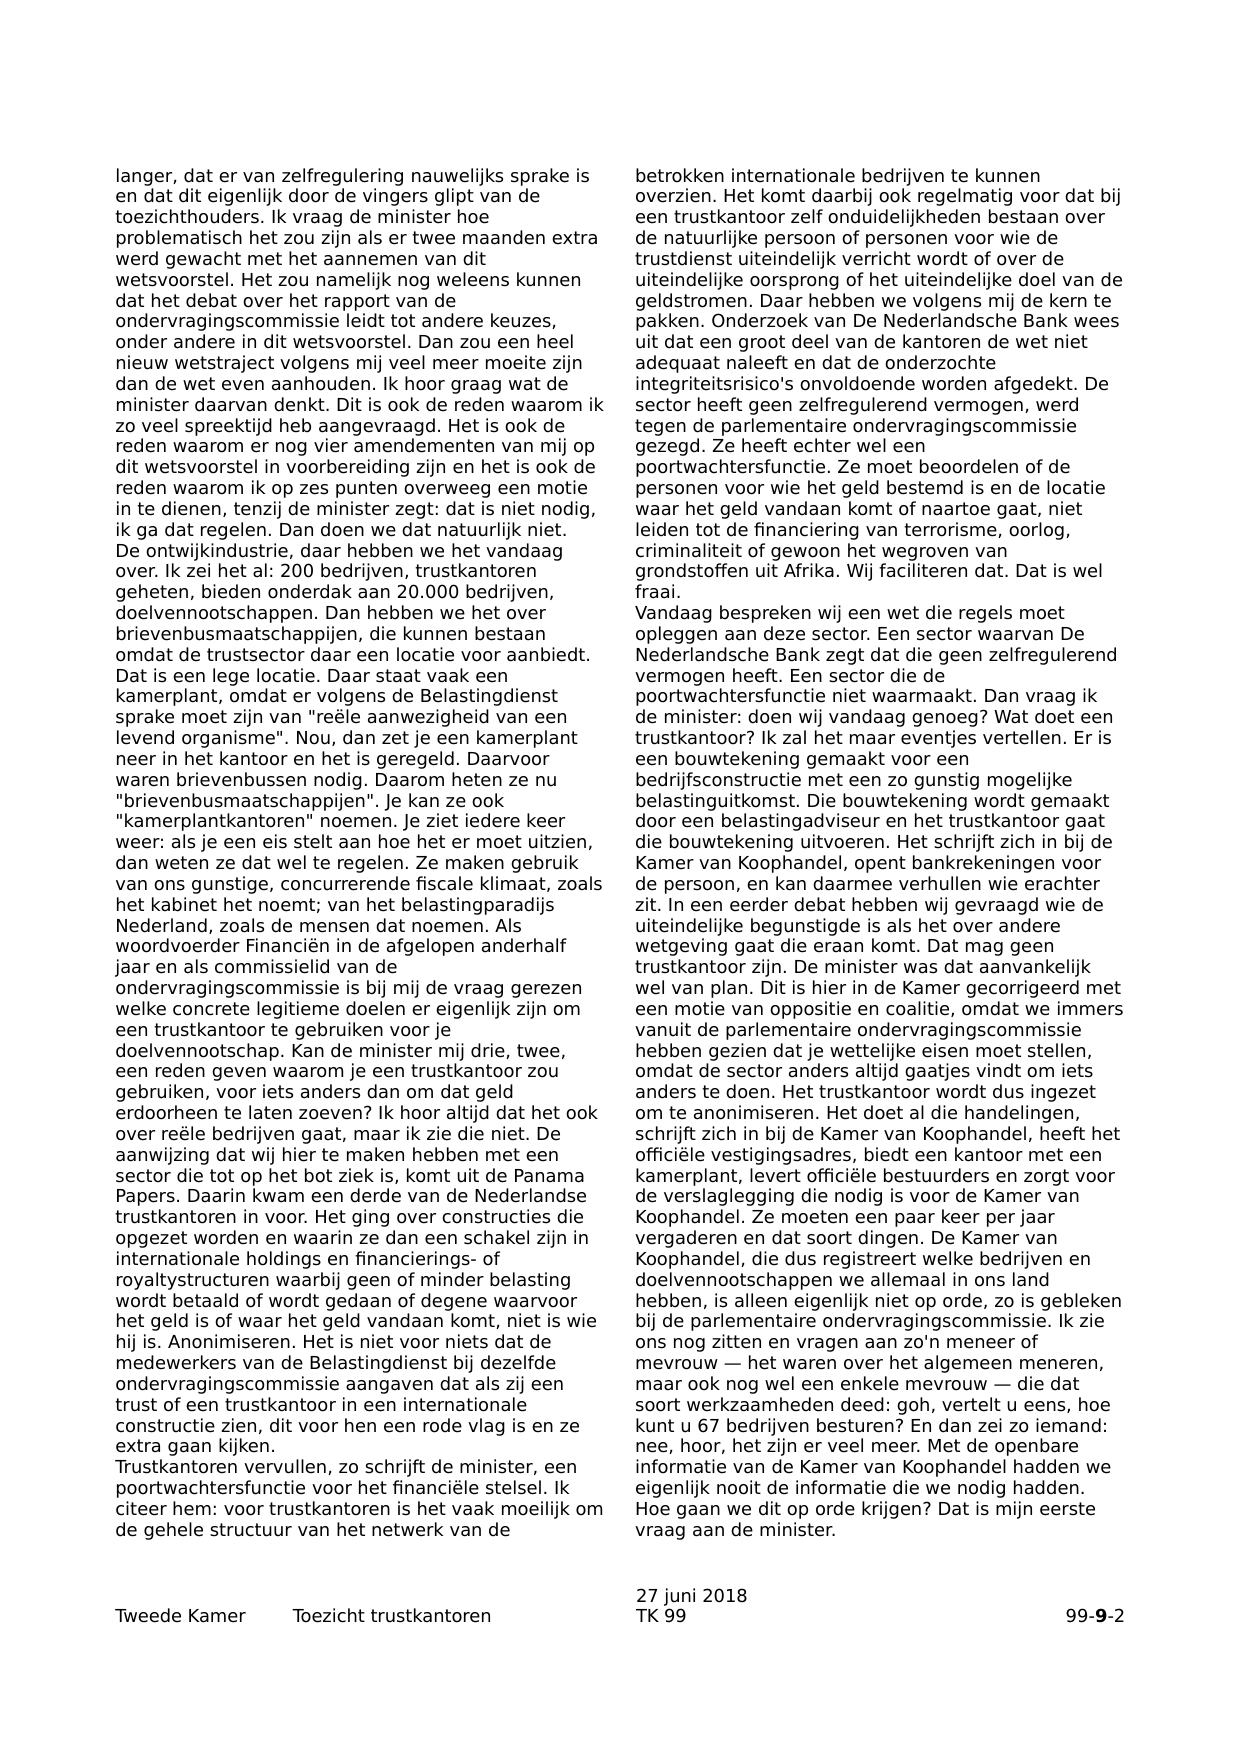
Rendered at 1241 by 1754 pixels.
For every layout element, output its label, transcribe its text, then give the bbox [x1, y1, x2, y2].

text betrokken internationale bedrijven te kunnen overzien. Het komt daarbij ook regelmatig voor dat bij een trustkantoor zelf onduidelijkheden bestaan over de natuurlijke persoon of personen voor wie de trustdienst uiteindelijk verricht wordt of over de uiteindelijke oorsprong of het uiteindelijke doel van de geldstromen. Daar hebben we volgens mij de kern te pakken. Onderzoek van De Nederlandsche Bank wees uit dat een groot deel van de kantoren de wet niet adequaat naleeft en dat de onderzochte integriteitsrisico's onvoldoende worden afgedekt. De sector heeft geen zelfregulerend vermogen, werd tegen de parlementaire ondervragingscommissie gezegd. Ze heeft echter wel een poortwachtersfunctie. Ze moet beoordelen of de personen voor wie het geld bestemd is en de locatie waar het geld vandaan komt of naartoe gaat, niet leiden tot de financiering van terrorisme, oorlog, criminaliteit of gewoon het wegroven van grondstoffen uit Afrika. Wij faciliteren dat. Dat is wel fraai. [635, 165, 1125, 603]
text Vandaag bespreken wij een wet die regels moet opleggen aan deze sector. Een sector waarvan De Nederlandsche Bank zegt dat die geen zelfregulerend vermogen heeft. Een sector die de poortwachtersfunctie niet waarmaakt. Dan vraag ik de minister: doen wij vandaag genoeg? Wat doet een trustkantoor? Ik zal het maar eventjes vertellen. Er is een bouwtekening gemaakt voor een bedrijfsconstructie met een zo gunstig mogelijke belastinguitkomst. Die bouwtekening wordt gemaakt door een belastingadviseur en het trustkantoor gaat die bouwtekening uitvoeren. Het schrijft zich in bij de Kamer van Koophandel, opent bankrekeningen voor de persoon, en kan daarmee verhullen wie erachter zit. In een eerder debat hebben wij gevraagd wie de uiteindelijke begunstigde is als het over andere wetgeving gaat die eraan komt. Dat mag geen trustkantoor zijn. De minister was dat aanvankelijk wel van plan. Dit is hier in de Kamer gecorrigeerd met een motie van oppositie en coalitie, omdat we immers vanuit de parlementaire ondervragingscommissie hebben gezien dat je wettelijke eisen moet stellen, omdat de sector anders altijd gaatjes vindt om iets anders te doen. Het trustkantoor wordt dus ingezet om te anonimiseren. Het doet al die handelingen, schrijft zich in bij de Kamer van Koophandel, heeft het officiële vestigingsadres, biedt een kantoor met een kamerplant, levert officiële bestuurders en zorgt voor de verslaglegging die nodig is voor de Kamer van Koophandel. Ze moeten een paar keer per jaar vergaderen en dat soort dingen. De Kamer van Koophandel, die dus registreert welke bedrijven en doelvennootschappen we allemaal in ons land hebben, is alleen eigenlijk niet op orde, zo is gebleken bij de parlementaire ondervragingscommissie. Ik zie ons nog zitten en vragen aan zo'n meneer of mevrouw — het waren over het algemeen meneren, maar ook nog wel een enkele mevrouw — die dat soort werkzaamheden deed: goh, vertelt u eens, hoe kunt u 67 bedrijven besturen? En dan zei zo iemand: nee, hoor, het zijn er veel meer. Met de openbare informatie van de Kamer van Koophandel hadden we eigenlijk nooit de informatie die we nodig hadden. Hoe gaan we dit op orde krijgen? Dat is mijn eerste vraag aan de minister. [635, 603, 1125, 1540]
text De ontwijkindustrie, daar hebben we het vandaag over. Ik zei het al: 200 bedrijven, trustkantoren geheten, bieden onderdak aan 20.000 bedrijven, doelvennootschappen. Dan hebben we het over brievenbusmaatschappijen, die kunnen bestaan omdat de trustsector daar een locatie voor aanbiedt. Dat is een lege locatie. Daar staat vaak een kamerplant, omdat er volgens de Belastingdienst sprake moet zijn van "reële aanwezigheid van een levend organisme". Nou, dan zet je een kamerplant neer in het kantoor en het is geregeld. Daarvoor waren brievenbussen nodig. Daarom heten ze nu "brievenbusmaatschappijen". Je kan ze ook "kamerplantkantoren" noemen. Je ziet iedere keer weer: als je een eis stelt aan hoe het er moet uitzien, dan weten ze dat wel te regelen. Ze maken gebruik van ons gunstige, concurrerende fiscale klimaat, zoals het kabinet het noemt; van het belastingparadijs Nederland, zoals de mensen dat noemen. Als woordvoerder Financiën in de afgelopen anderhalf jaar en als commissielid van de ondervragingscommissie is bij mij de vraag gerezen welke concrete legitieme doelen er eigenlijk zijn om een trustkantoor te gebruiken voor je doelvennootschap. Kan de minister mij drie, twee, een reden geven waarom je een trustkantoor zou gebruiken, voor iets anders dan om dat geld erdoorheen te laten zoeven? Ik hoor altijd dat het ook over reële bedrijven gaat, maar ik zie die niet. De aanwijzing dat wij hier te maken hebben met een sector die tot op het bot ziek is, komt uit de Panama Papers. Daarin kwam een derde van de Nederlandse trustkantoren in voor. Het ging over constructies die opgezet worden en waarin ze dan een schakel zijn in internationale holdings en financierings- of royaltystructuren waarbij geen of minder belasting wordt betaald of wordt gedaan of degene waarvoor het geld is of waar het geld vandaan komt, niet is wie hij is. Anonimiseren. Het is niet voor niets dat de medewerkers van de Belastingdienst bij dezelfde ondervragingscommissie aangaven dat als zij een trust of een trustkantoor in een internationale constructie zien, dit voor hen een rode vlag is en ze extra gaan kijken. [115, 540, 605, 1457]
text Trustkantoren vervullen, zo schrijft de minister, een poortwachtersfunctie voor het financiële stelsel. Ik citeer hem: voor trustkantoren is het vaak moeilijk om de gehele structuur van het netwerk van de [115, 1457, 605, 1540]
text langer, dat er van zelfregulering nauwelijks sprake is en dat dit eigenlijk door de vingers glipt van de toezichthouders. Ik vraag de minister hoe problematisch het zou zijn als er twee maanden extra werd gewacht met het aannemen van dit wetsvoorstel. Het zou namelijk nog weleens kunnen dat het debat over het rapport van de ondervragingscommissie leidt tot andere keuzes, onder andere in dit wetsvoorstel. Dan zou een heel nieuw wetstraject volgens mij veel meer moeite zijn dan de wet even aanhouden. Ik hoor graag wat de minister daarvan denkt. Dit is ook de reden waarom ik zo veel spreektijd heb aangevraagd. Het is ook de reden waarom er nog vier amendementen van mij op dit wetsvoorstel in voorbereiding zijn en het is ook de reden waarom ik op zes punten overweeg een motie in te dienen, tenzij de minister zegt: dat is niet nodig, ik ga dat regelen. Dan doen we dat natuurlijk niet. [115, 165, 605, 540]
